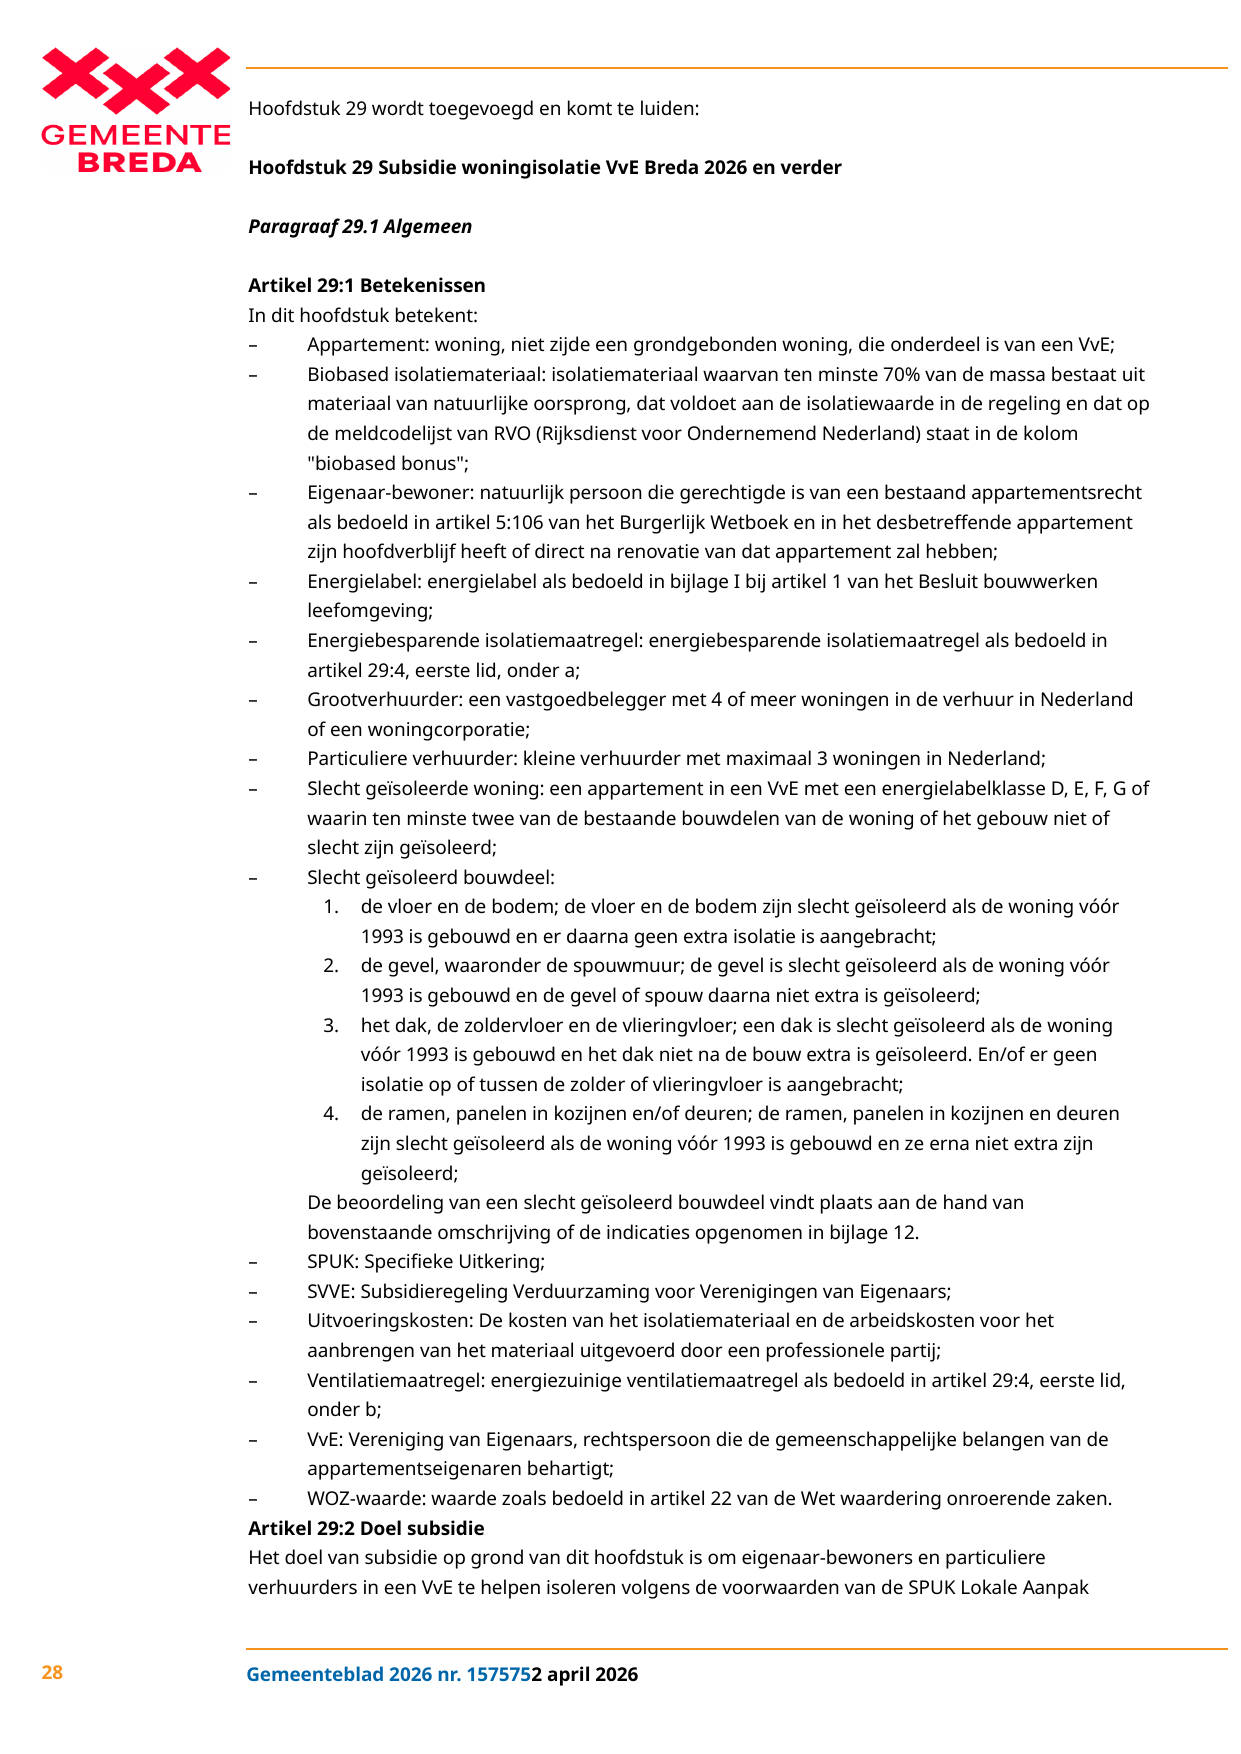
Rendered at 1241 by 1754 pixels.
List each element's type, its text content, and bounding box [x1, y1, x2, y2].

list WOZ-waarde: waarde zoals bedoeld in artikel 22 van de Wet waardering onroerende zaken. [248, 1485, 1152, 1511]
list Appartement: woning, niet zijde een grondgebonden woning, die onderdeel is van een VvE; [248, 331, 1152, 357]
text Hoofdstuk 29 Subsidie woningisolatie VvE Breda 2026 en verder [248, 154, 1152, 180]
list VvE: Vereniging van Eigenaars, rechtspersoon die de gemeenschappelijke belangen van de appartementseigenaren behartigt; [248, 1426, 1152, 1481]
text Hoofdstuk 29 wordt toegevoegd en komt te luiden: [248, 95, 1152, 121]
text Artikel 29:2 Doel subsidie [248, 1515, 1152, 1541]
picture [41, 47, 231, 172]
list de vloer en de bodem; de vloer en de bodem zijn slecht geïsoleerd als de woning vóór 1993 is gebouwd en er daarna geen extra isolatie is aangebracht; [323, 893, 1152, 949]
list de ramen, panelen in kozijnen en/of deuren; de ramen, panelen in kozijnen en deuren zijn slecht geïsoleerd als de woning vóór 1993 is gebouwd en ze erna niet extra zijn geïsoleerd; [323, 1101, 1152, 1186]
list Particuliere verhuurder: kleine verhuurder met maximaal 3 woningen in Nederland; [248, 746, 1152, 771]
list De beoordeling van een slecht geïsoleerd bouwdeel vindt plaats aan de hand van bovenstaande omschrijving of de indicaties opgenomen in bijlage 12. [248, 1189, 1152, 1245]
list Uitvoeringskosten: De kosten van het isolatiemateriaal en de arbeidskosten voor het aanbrengen van het materiaal uitgevoerd door een professionele partij; [248, 1308, 1152, 1363]
list Energiebesparende isolatiemaatregel: energiebesparende isolatiemaatregel als bedoeld in artikel 29:4, eerste lid, onder a; [248, 627, 1152, 683]
list het dak, de zoldervloer en de vlieringvloer; een dak is slecht geïsoleerd als de woning vóór 1993 is gebouwd en het dak niet na de bouw extra is geïsoleerd. En/of er geen isolatie op of tussen de zolder of vlieringvloer is aangebracht; [323, 1012, 1152, 1097]
list Ventilatiemaatregel: energiezuinige ventilatiemaatregel als bedoeld in artikel 29:4, eerste lid, onder b; [248, 1367, 1152, 1422]
list Slecht geïsoleerd bouwdeel: [248, 864, 1152, 890]
list Biobased isolatiemateriaal: isolatiemateriaal waarvan ten minste 70% van de massa bestaat uit materiaal van natuurlijke oorsprong, dat voldoet aan de isolatiewaarde in de regeling en dat op de meldcodelijst van RVO (Rijksdienst voor Ondernemend Nederland) staat in de kolom "biobased bonus"; [248, 361, 1152, 476]
list de gevel, waaronder de spouwmuur; de gevel is slecht geïsoleerd als de woning vóór 1993 is gebouwd en de gevel of spouw daarna niet extra is geïsoleerd; [323, 953, 1152, 1008]
text Het doel van subsidie op grond van dit hoofdstuk is om eigenaar-bewoners en particuliere verhuurders in een VvE te helpen isoleren volgens de voorwaarden van de SPUK Lokale Aanpak [248, 1544, 1152, 1600]
text Paragraaf 29.1 Algemeen [248, 213, 1152, 239]
list SPUK: Specifieke Uitkering; [248, 1248, 1152, 1274]
list Energielabel: energielabel als bedoeld in bijlage I bij artikel 1 van het Besluit bouwwerken leefomgeving; [248, 568, 1152, 623]
text In dit hoofdstuk betekent: [248, 302, 1152, 328]
list Eigenaar-bewoner: natuurlijk persoon die gerechtigde is van een bestaand appartementsrecht als bedoeld in artikel 5:106 van het Burgerlijk Wetboek en in het desbetreffende appartement zijn hoofdverblijf heeft of direct na renovatie van dat appartement zal hebben; [248, 479, 1152, 564]
list SVVE: Subsidieregeling Verduurzaming voor Verenigingen van Eigenaars; [248, 1278, 1152, 1304]
list Slecht geïsoleerde woning: een appartement in een VvE met een energielabelklasse D, E, F, G of waarin ten minste twee van de bestaande bouwdelen van de woning of het gebouw niet of slecht zijn geïsoleerd; [248, 775, 1152, 860]
text Artikel 29:1 Betekenissen [248, 272, 1152, 298]
list Grootverhuurder: een vastgoedbelegger met 4 of meer woningen in de verhuur in Nederland of een woningcorporatie; [248, 686, 1152, 742]
